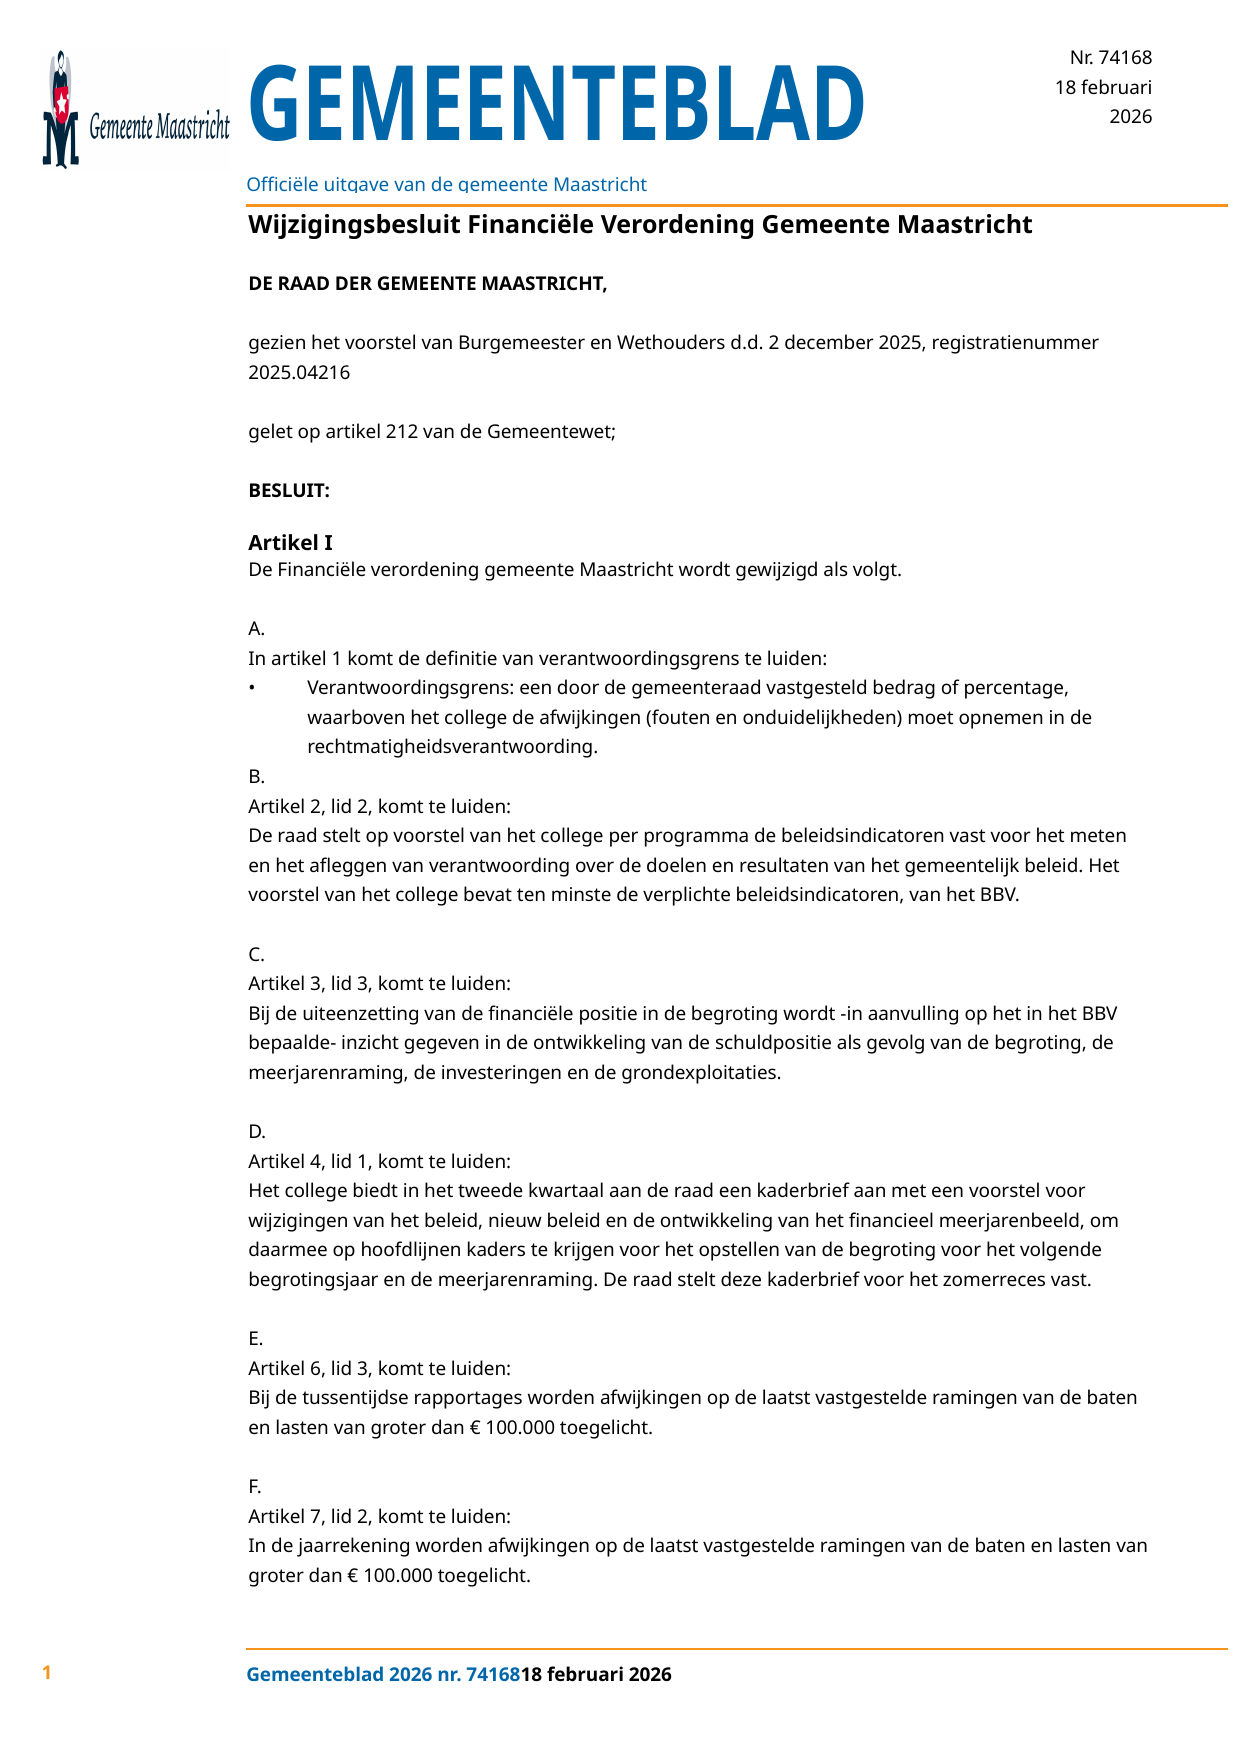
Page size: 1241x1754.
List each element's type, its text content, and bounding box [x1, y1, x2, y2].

text Bij de tussentijdse rapportages worden afwijkingen op de laatst vastgestelde ramingen van de baten en lasten van groter dan € 100.000 toegelicht. [248, 1384, 1152, 1440]
text BESLUIT: [248, 477, 1152, 503]
text gezien het voorstel van Burgemeester en Wethouders d.d. 2 december 2025, registratienummer 2025.04216 [248, 329, 1152, 385]
text Artikel 4, lid 1, komt te luiden: [248, 1148, 1152, 1174]
picture [41, 47, 231, 172]
text In artikel 1 komt de definitie van verantwoordingsgrens te luiden: [248, 645, 1152, 671]
text gelet op artikel 212 van de Gemeentewet; [248, 418, 1152, 444]
text Wijzigingsbesluit Financiële Verordening Gemeente Maastricht [248, 207, 1152, 241]
list Verantwoordingsgrens: een door de gemeenteraad vastgesteld bedrag of percentage, waarboven het college de afwijkingen (fouten en onduidelijkheden) moet opnemen in de rechtmatigheidsverantwoording. [248, 674, 1152, 759]
text Bij de uiteenzetting van de financiële positie in de begroting wordt -in aanvulling op het in het BBV bepaalde- inzicht gegeven in de ontwikkeling van de schuldpositie als gevolg van de begroting, de meerjarenraming, de investeringen en de grondexploitaties. [248, 1000, 1152, 1085]
text Het college biedt in het tweede kwartaal aan de raad een kaderbrief aan met een voorstel voor wijzigingen van het beleid, nieuw beleid en de ontwikkeling van het financieel meerjarenbeeld, om daarmee op hoofdlijnen kaders te krijgen voor het opstellen van de begroting voor het volgende begrotingsjaar en de meerjarenraming. De raad stelt deze kaderbrief voor het zomerreces vast. [248, 1177, 1152, 1292]
text Artikel 2, lid 2, komt te luiden: [248, 793, 1152, 819]
text A. [248, 615, 1152, 641]
text In de jaarrekening worden afwijkingen op de laatst vastgestelde ramingen van de baten en lasten van groter dan € 100.000 toegelicht. [248, 1532, 1152, 1588]
text Artikel 3, lid 3, komt te luiden: [248, 970, 1152, 996]
text C. [248, 941, 1152, 967]
text De raad stelt op voorstel van het college per programma de beleidsindicatoren vast voor het meten en het afleggen van verantwoording over de doelen en resultaten van het gemeentelijk beleid. Het voorstel van het college bevat ten minste de verplichte beleidsindicatoren, van het BBV. [248, 822, 1152, 907]
text D. [248, 1118, 1152, 1144]
text De Financiële verordening gemeente Maastricht wordt gewijzigd als volgt. [248, 556, 1152, 582]
text B. [248, 763, 1152, 789]
text F. [248, 1473, 1152, 1499]
text Artikel 6, lid 3, komt te luiden: [248, 1355, 1152, 1381]
text Artikel 7, lid 2, komt te luiden: [248, 1503, 1152, 1529]
text E. [248, 1325, 1152, 1351]
text DE RAAD DER GEMEENTE MAASTRICHT, [248, 270, 1152, 296]
text Artikel I [248, 528, 1152, 556]
